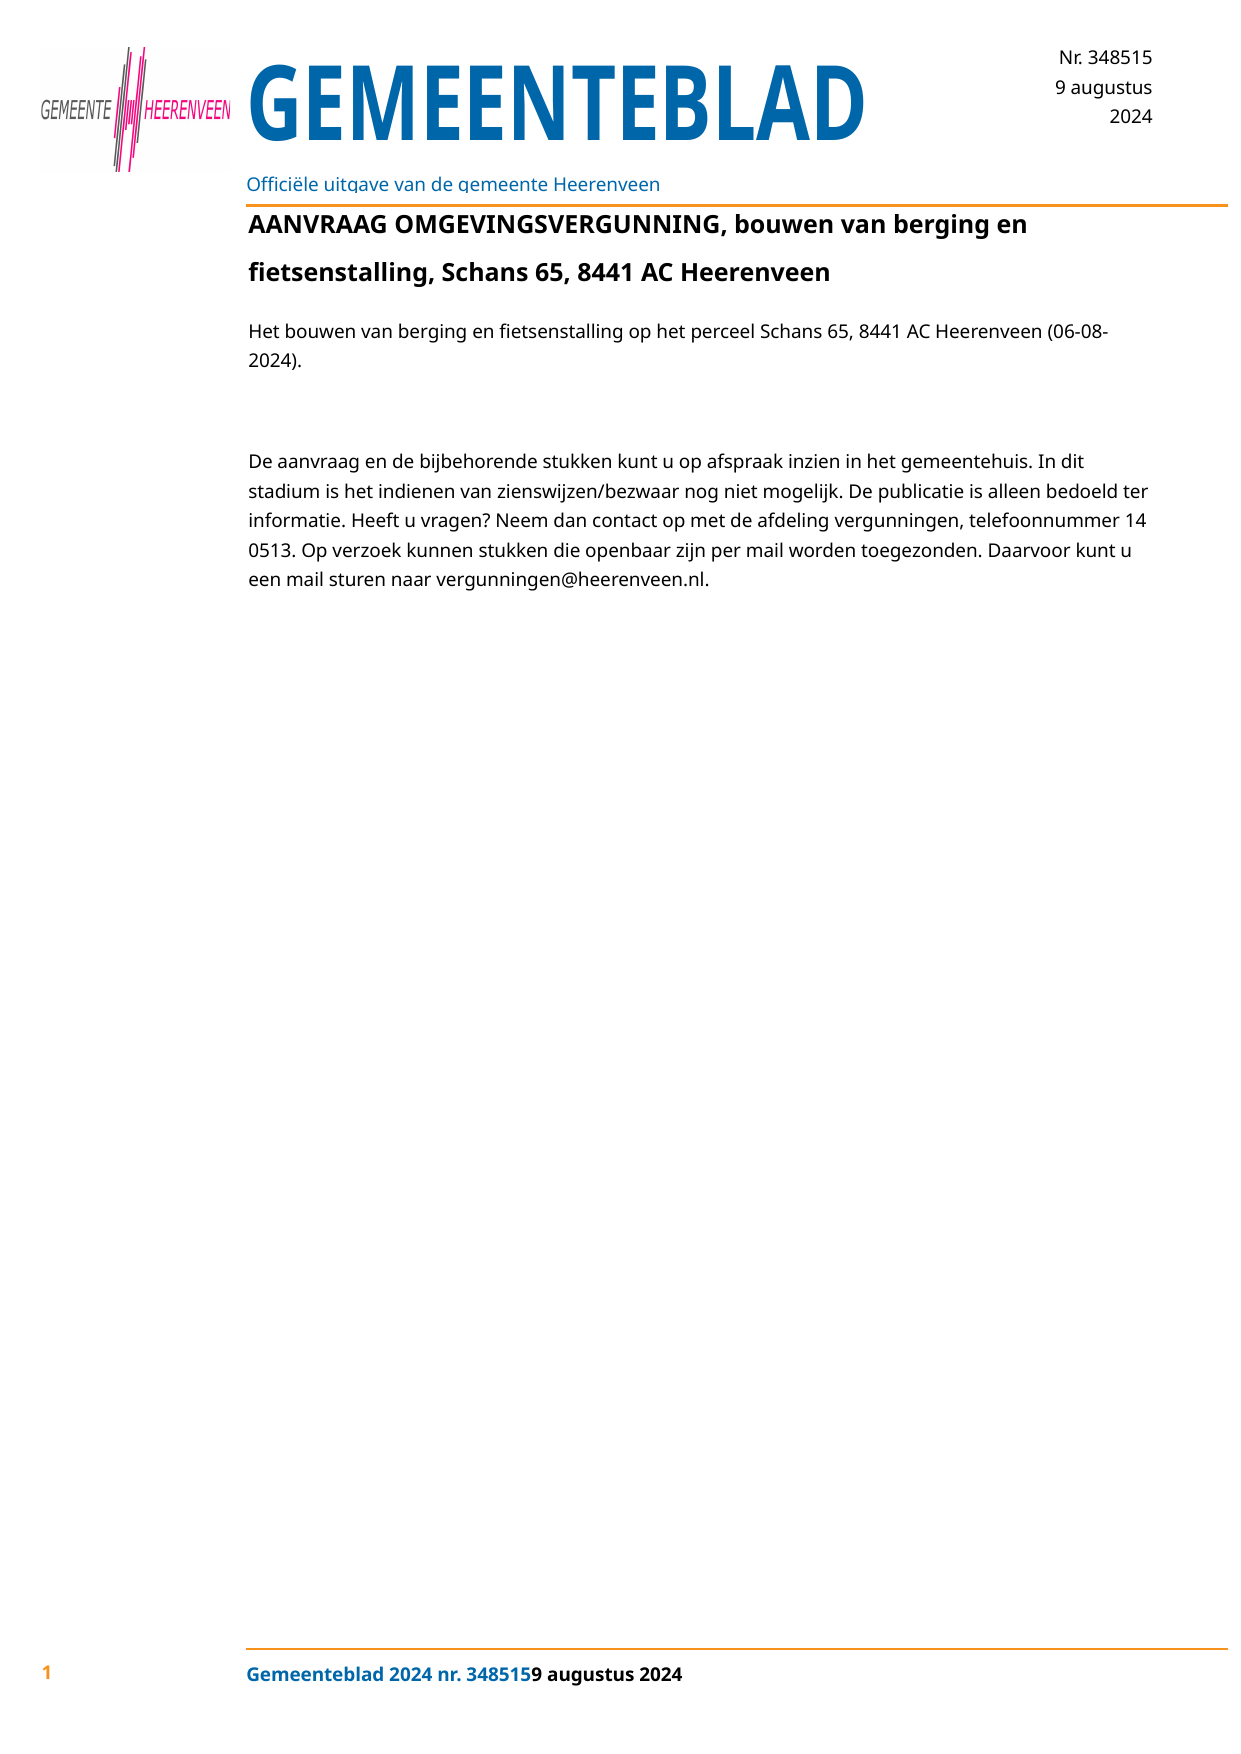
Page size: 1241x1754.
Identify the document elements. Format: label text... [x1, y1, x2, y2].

text De aanvraag en de bijbehorende stukken kunt u op afspraak inzien in het gemeentehuis. In dit stadium is het indienen van zienswijzen/bezwaar nog niet mogelijk. De publicatie is alleen bedoeld ter informatie. Heeft u vragen? Neem dan contact op met de afdeling vergunningen, telefoonnummer 14 0513. Op verzoek kunnen stukken die openbaar zijn per mail worden toegezonden. Daarvoor kunt u een mail sturen naar vergunningen@heerenveen.nl. [248, 448, 1152, 592]
picture [41, 47, 231, 172]
text Het bouwen van berging en fietsenstalling op het perceel Schans 65, 8441 AC Heerenveen (06-08-2024). [248, 318, 1152, 373]
text AANVRAAG OMGEVINGSVERGUNNING, bouwen van berging en fietsenstalling, Schans 65, 8441 AC Heerenveen [248, 207, 1152, 288]
